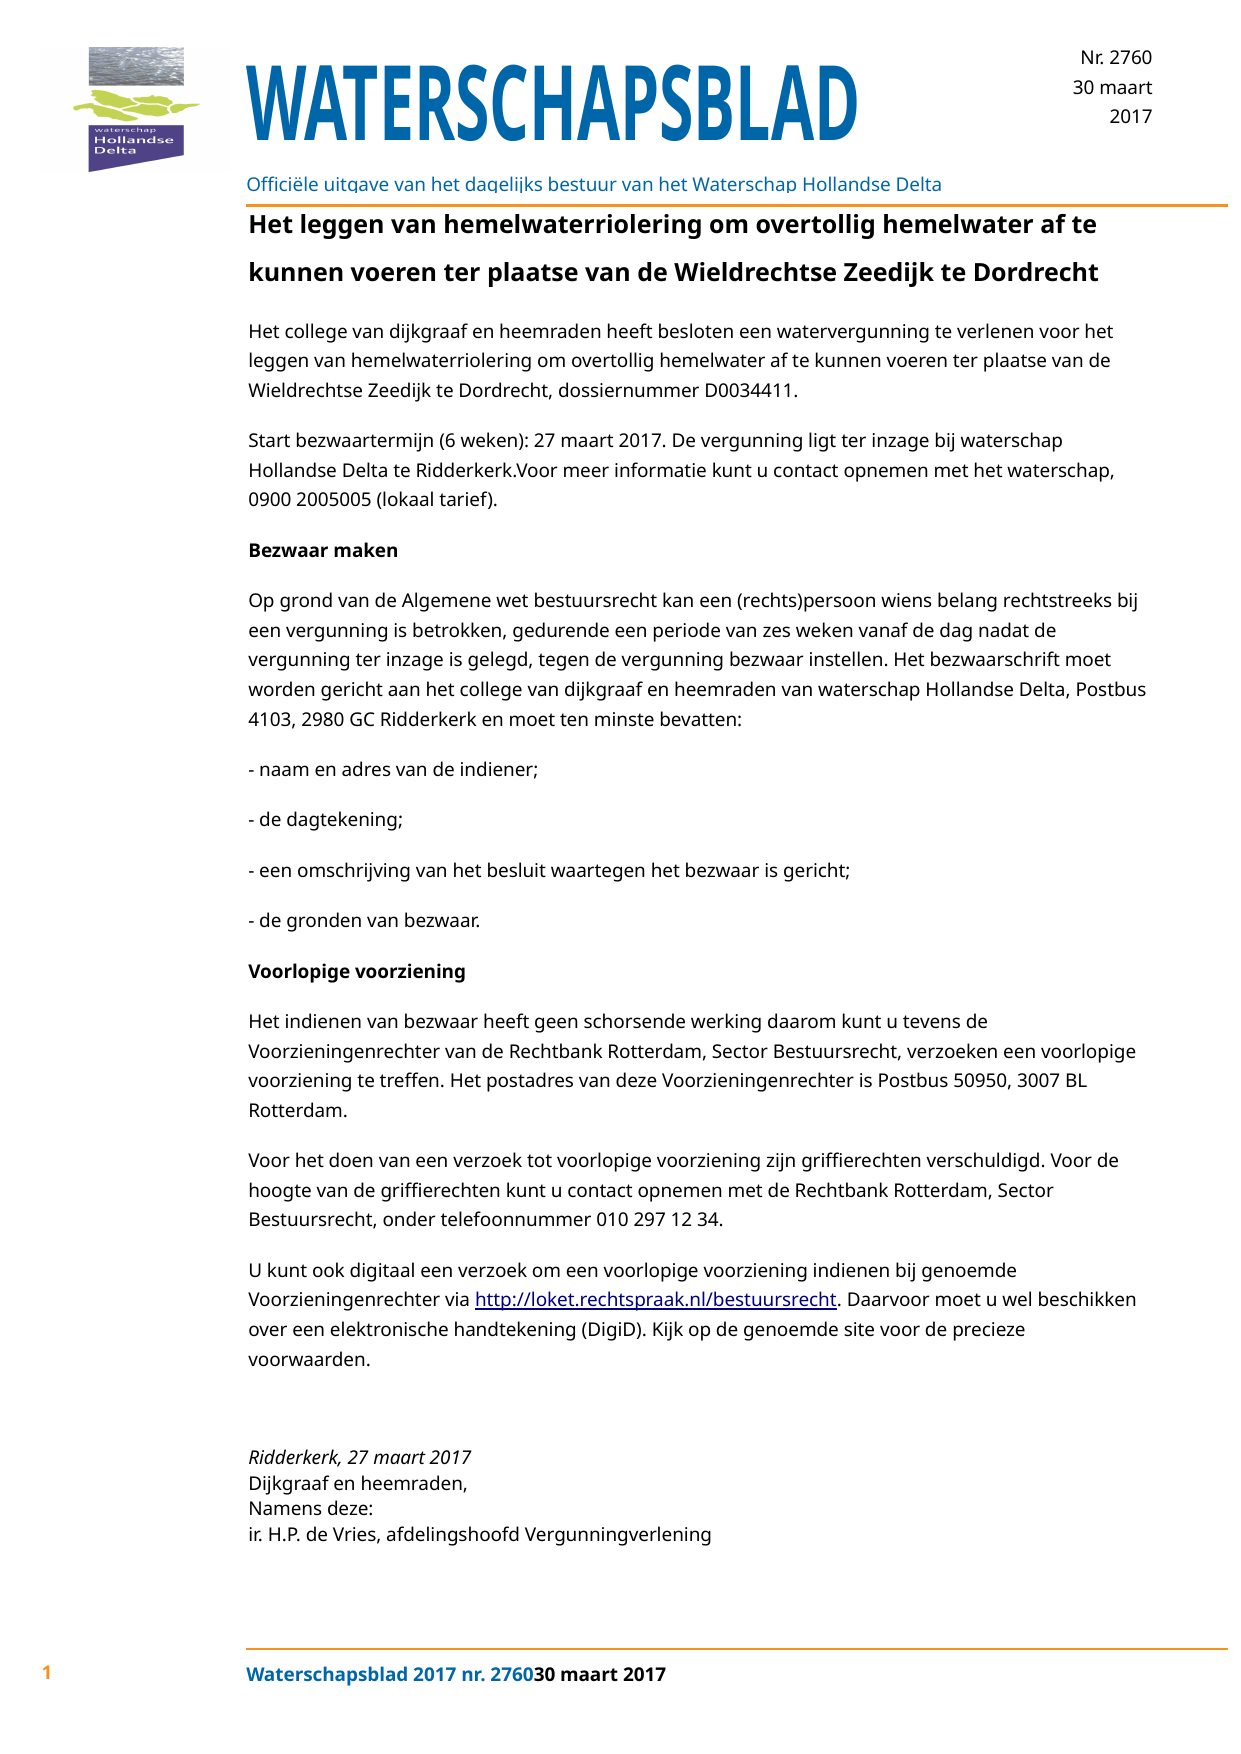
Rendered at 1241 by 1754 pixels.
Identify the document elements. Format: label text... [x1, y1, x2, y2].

text Start bezwaartermijn (6 weken): 27 maart 2017. De vergunning ligt ter inzage bij waterschap Hollandse Delta te Ridderkerk.Voor meer informatie kunt u contact opnemen met het waterschap, 0900 2005005 (lokaal tarief). [248, 427, 1152, 512]
text Het indienen van bezwaar heeft geen schorsende werking daarom kunt u tevens de Voorzieningenrechter van de Rechtbank Rotterdam, Sector Bestuursrecht, verzoeken een voorlopige voorziening te treffen. Het postadres van deze Voorzieningenrechter is Postbus 50950, 3007 BL Rotterdam. [248, 1008, 1152, 1123]
text U kunt ook digitaal een verzoek om een voorlopige voorziening indienen bij genoemde Voorzieningenrechter via http://loket.rechtspraak.nl/bestuursrecht. Daarvoor moet u wel beschikken over een elektronische handtekening (DigiD). Kijk op de genoemde site voor de precieze voorwaarden. [248, 1257, 1152, 1372]
text - een omschrijving van het besluit waartegen het bezwaar is gericht; [248, 857, 1152, 883]
text - naam en adres van de indiener; [248, 756, 1152, 782]
text Voorlopige voorziening [248, 958, 1152, 984]
text - de dagtekening; [248, 807, 1152, 832]
text Dijkgraaf en heemraden, [248, 1470, 1152, 1496]
text Bezwaar maken [248, 537, 1152, 563]
text Ridderkerk, 27 maart 2017 [248, 1444, 1152, 1470]
text - de gronden van bezwaar. [248, 907, 1152, 933]
text Namens deze: [248, 1496, 1152, 1521]
text Op grond van de Algemene wet bestuursrecht kan een (rechts)persoon wiens belang rechtstreeks bij een vergunning is betrokken, gedurende een periode van zes weken vanaf de dag nadat de vergunning ter inzage is gelegd, tegen de vergunning bezwaar instellen. Het bezwaarschrift moet worden gericht aan het college van dijkgraaf en heemraden van waterschap Hollandse Delta, Postbus 4103, 2980 GC Ridderkerk en moet ten minste bevatten: [248, 587, 1152, 732]
text ir. H.P. de Vries, afdelingshoofd Vergunningverlening [248, 1521, 1152, 1547]
text Het college van dijkgraaf en heemraden heeft besloten een watervergunning te verlenen voor het leggen van hemelwaterriolering om overtollig hemelwater af te kunnen voeren ter plaatse van de Wieldrechtse Zeedijk te Dordrecht, dossiernummer D0034411. [248, 318, 1152, 403]
text Het leggen van hemelwaterriolering om overtollig hemelwater af te kunnen voeren ter plaatse van de Wieldrechtse Zeedijk te Dordrecht [248, 207, 1152, 288]
text Voor het doen van een verzoek tot voorlopige voorziening zijn griffierechten verschuldigd. Voor de hoogte van de griffierechten kunt u contact opnemen met de Rechtbank Rotterdam, Sector Bestuursrecht, onder telefoonnummer 010 297 12 34. [248, 1147, 1152, 1232]
picture [41, 47, 231, 172]
